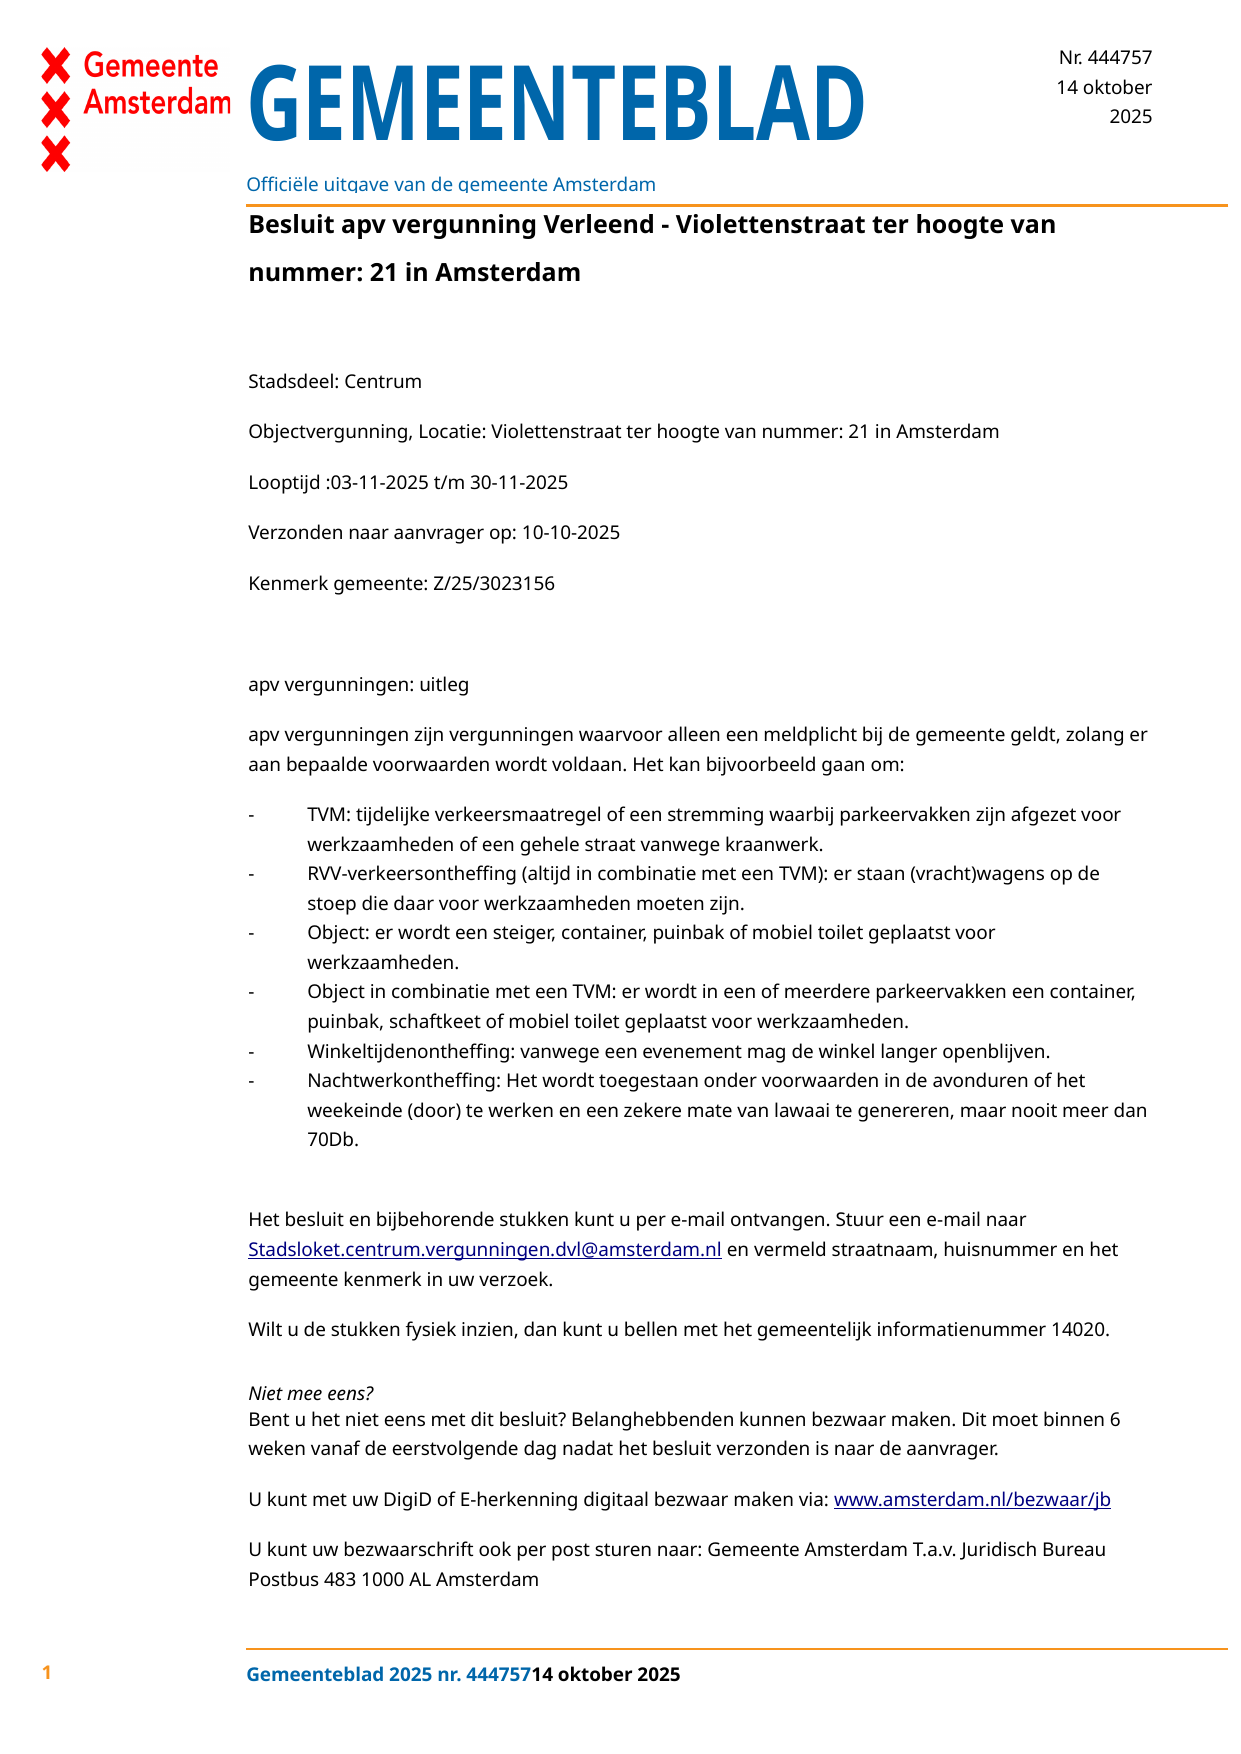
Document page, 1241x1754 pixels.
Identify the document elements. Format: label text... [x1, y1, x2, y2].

text Objectvergunning, Locatie: Violettenstraat ter hoogte van nummer: 21 in Amsterdam [248, 419, 1152, 444]
list RVV-verkeersontheffing (altijd in combinatie met een TVM): er staan (vracht)wagens op de stoep die daar voor werkzaamheden moeten zijn. [248, 860, 1152, 916]
list TVM: tijdelijke verkeersmaatregel of een stremming waarbij parkeervakken zijn afgezet voor werkzaamheden of een gehele straat vanwege kraanwerk. [248, 801, 1152, 857]
text Verzonden naar aanvrager op: 10-10-2025 [248, 519, 1152, 545]
list Object: er wordt een steiger, container, puinbak of mobiel toilet geplaatst voor werkzaamheden. [248, 919, 1152, 975]
text U kunt met uw DigiD of E-herkenning digitaal bezwaar maken via: www.amsterdam.nl/bezwaar/jb [248, 1486, 1152, 1512]
list Object in combinatie met een TVM: er wordt in een of meerdere parkeervakken een container, puinbak, schaftkeet of mobiel toilet geplaatst voor werkzaamheden. [248, 979, 1152, 1034]
picture [41, 47, 231, 172]
text apv vergunningen: uitleg [248, 671, 1152, 697]
list Nachtwerkontheffing: Het wordt toegestaan onder voorwaarden in de avonduren of het weekeinde (door) te werken en een zekere mate van lawaai te genereren, maar nooit meer dan 70Db. [248, 1067, 1152, 1152]
text Bent u het niet eens met dit besluit? Belanghebbenden kunnen bezwaar maken. Dit moet binnen 6 weken vanaf de eerstvolgende dag nadat het besluit verzonden is naar de aanvrager. [248, 1406, 1152, 1461]
text U kunt uw bezwaarschrift ook per post sturen naar: Gemeente Amsterdam T.a.v. Juridisch Bureau Postbus 483 1000 AL Amsterdam [248, 1536, 1152, 1592]
text Looptijd :03-11-2025 t/m 30-11-2025 [248, 469, 1152, 495]
text apv vergunningen zijn vergunningen waarvoor alleen een meldplicht bij de gemeente geldt, zolang er aan bepaalde voorwaarden wordt voldaan. Het kan bijvoorbeeld gaan om: [248, 721, 1152, 777]
text Besluit apv vergunning Verleend - Violettenstraat ter hoogte van nummer: 21 in Amsterdam [248, 207, 1152, 288]
text Wilt u de stukken fysiek inzien, dan kunt u bellen met het gemeentelijk informatienummer 14020. [248, 1316, 1152, 1342]
list Winkeltijdenontheffing: vanwege een evenement mag de winkel langer openblijven. [248, 1038, 1152, 1064]
text Niet mee eens? [248, 1380, 1152, 1406]
text Het besluit en bijbehorende stukken kunt u per e-mail ontvangen. Stuur een e-mail naar Stadsloket.centrum.vergunningen.dvl@amsterdam.nl en vermeld straatnaam, huisnummer en het gemeente kenmerk in uw verzoek. [248, 1207, 1152, 1292]
text Stadsdeel: Centrum [248, 368, 1152, 394]
text Kenmerk gemeente: Z/25/3023156 [248, 570, 1152, 596]
